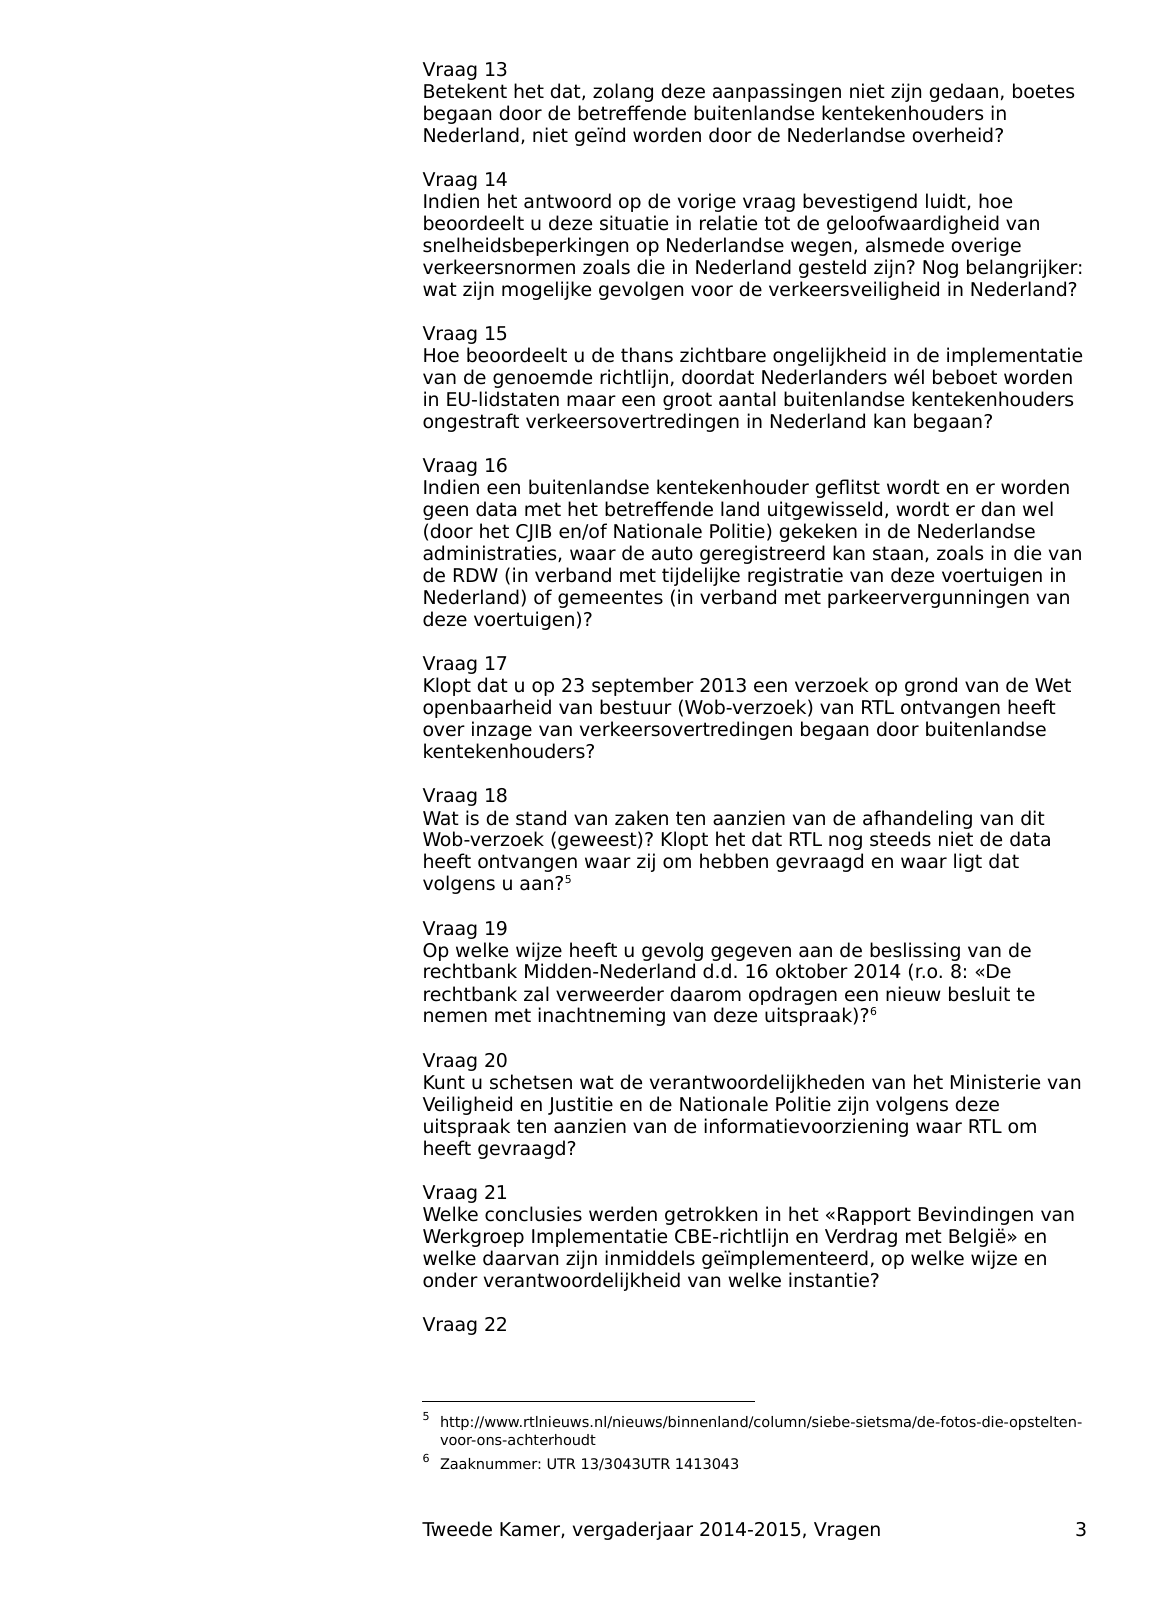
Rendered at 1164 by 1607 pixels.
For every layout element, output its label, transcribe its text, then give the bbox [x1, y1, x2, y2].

text Betekent het dat, zolang deze aanpassingen niet zijn gedaan, boetes begaan door de betreffende buitenlandse kentekenhouders in Nederland, niet geïnd worden door de Nederlandse overheid? [422, 81, 1087, 147]
text Vraag 21 [422, 1182, 1087, 1204]
text Vraag 17 [422, 653, 1087, 675]
text Zaaknummer: UTR 13/3043UTR 1413043 [422, 1452, 1087, 1474]
text Hoe beoordeelt u de thans zichtbare ongelijkheid in de implementatie van de genoemde richtlijn, doordat Nederlanders wél beboet worden in EU-lidstaten maar een groot aantal buitenlandse kentekenhouders ongestraft verkeersovertredingen in Nederland kan begaan? [422, 345, 1087, 433]
text Vraag 16 [422, 455, 1087, 477]
text http://www.rtlnieuws.nl/nieuws/binnenland/column/siebe-sietsma/de-fotos-die-opstelten-voor-ons-achterhoudt [422, 1410, 1087, 1449]
text Vraag 20 [422, 1049, 1087, 1072]
text Vraag 15 [422, 323, 1087, 345]
text Vraag 18 [422, 785, 1087, 807]
text Indien een buitenlandse kentekenhouder geflitst wordt en er worden geen data met het betreffende land uitgewisseld, wordt er dan wel (door het CJIB en/of Nationale Politie) gekeken in de Nederlandse administraties, waar de auto geregistreerd kan staan, zoals in die van de RDW (in verband met tijdelijke registratie van deze voertuigen in Nederland) of gemeentes (in verband met parkeervergunningen van deze voertuigen)? [422, 477, 1087, 631]
text Vraag 14 [422, 169, 1087, 191]
text Op welke wijze heeft u gevolg gegeven aan de beslissing van de rechtbank Midden-Nederland d.d. 16 oktober 2014 (r.o. 8: «De rechtbank zal verweerder daarom opdragen een nieuw besluit te nemen met inachtneming van deze uitspraak)? [422, 939, 1087, 1027]
text Klopt dat u op 23 september 2013 een verzoek op grond van de Wet openbaarheid van bestuur (Wob-verzoek) van RTL ontvangen heeft over inzage van verkeersovertredingen begaan door buitenlandse kentekenhouders? [422, 675, 1087, 763]
text Wat is de stand van zaken ten aanzien van de afhandeling van dit Wob-verzoek (geweest)? Klopt het dat RTL nog steeds niet de data heeft ontvangen waar zij om hebben gevraagd en waar ligt dat volgens u aan? [422, 807, 1087, 895]
text Welke conclusies werden getrokken in het «Rapport Bevindingen van Werkgroep Implementatie CBE-richtlijn en Verdrag met België» en welke daarvan zijn inmiddels geïmplementeerd, op welke wijze en onder verantwoordelijkheid van welke instantie? [422, 1204, 1087, 1292]
text Kunt u schetsen wat de verantwoordelijkheden van het Ministerie van Veiligheid en Justitie en de Nationale Politie zijn volgens deze uitspraak ten aanzien van de informatievoorziening waar RTL om heeft gevraagd? [422, 1072, 1087, 1159]
text Vraag 22 [422, 1314, 1087, 1336]
text Vraag 13 [422, 59, 1087, 81]
text Vraag 19 [422, 917, 1087, 939]
text Indien het antwoord op de vorige vraag bevestigend luidt, hoe beoordeelt u deze situatie in relatie tot de geloofwaardigheid van snelheidsbeperkingen op Nederlandse wegen, alsmede overige verkeersnormen zoals die in Nederland gesteld zijn? Nog belangrijker: wat zijn mogelijke gevolgen voor de verkeersveiligheid in Nederland? [422, 191, 1087, 301]
